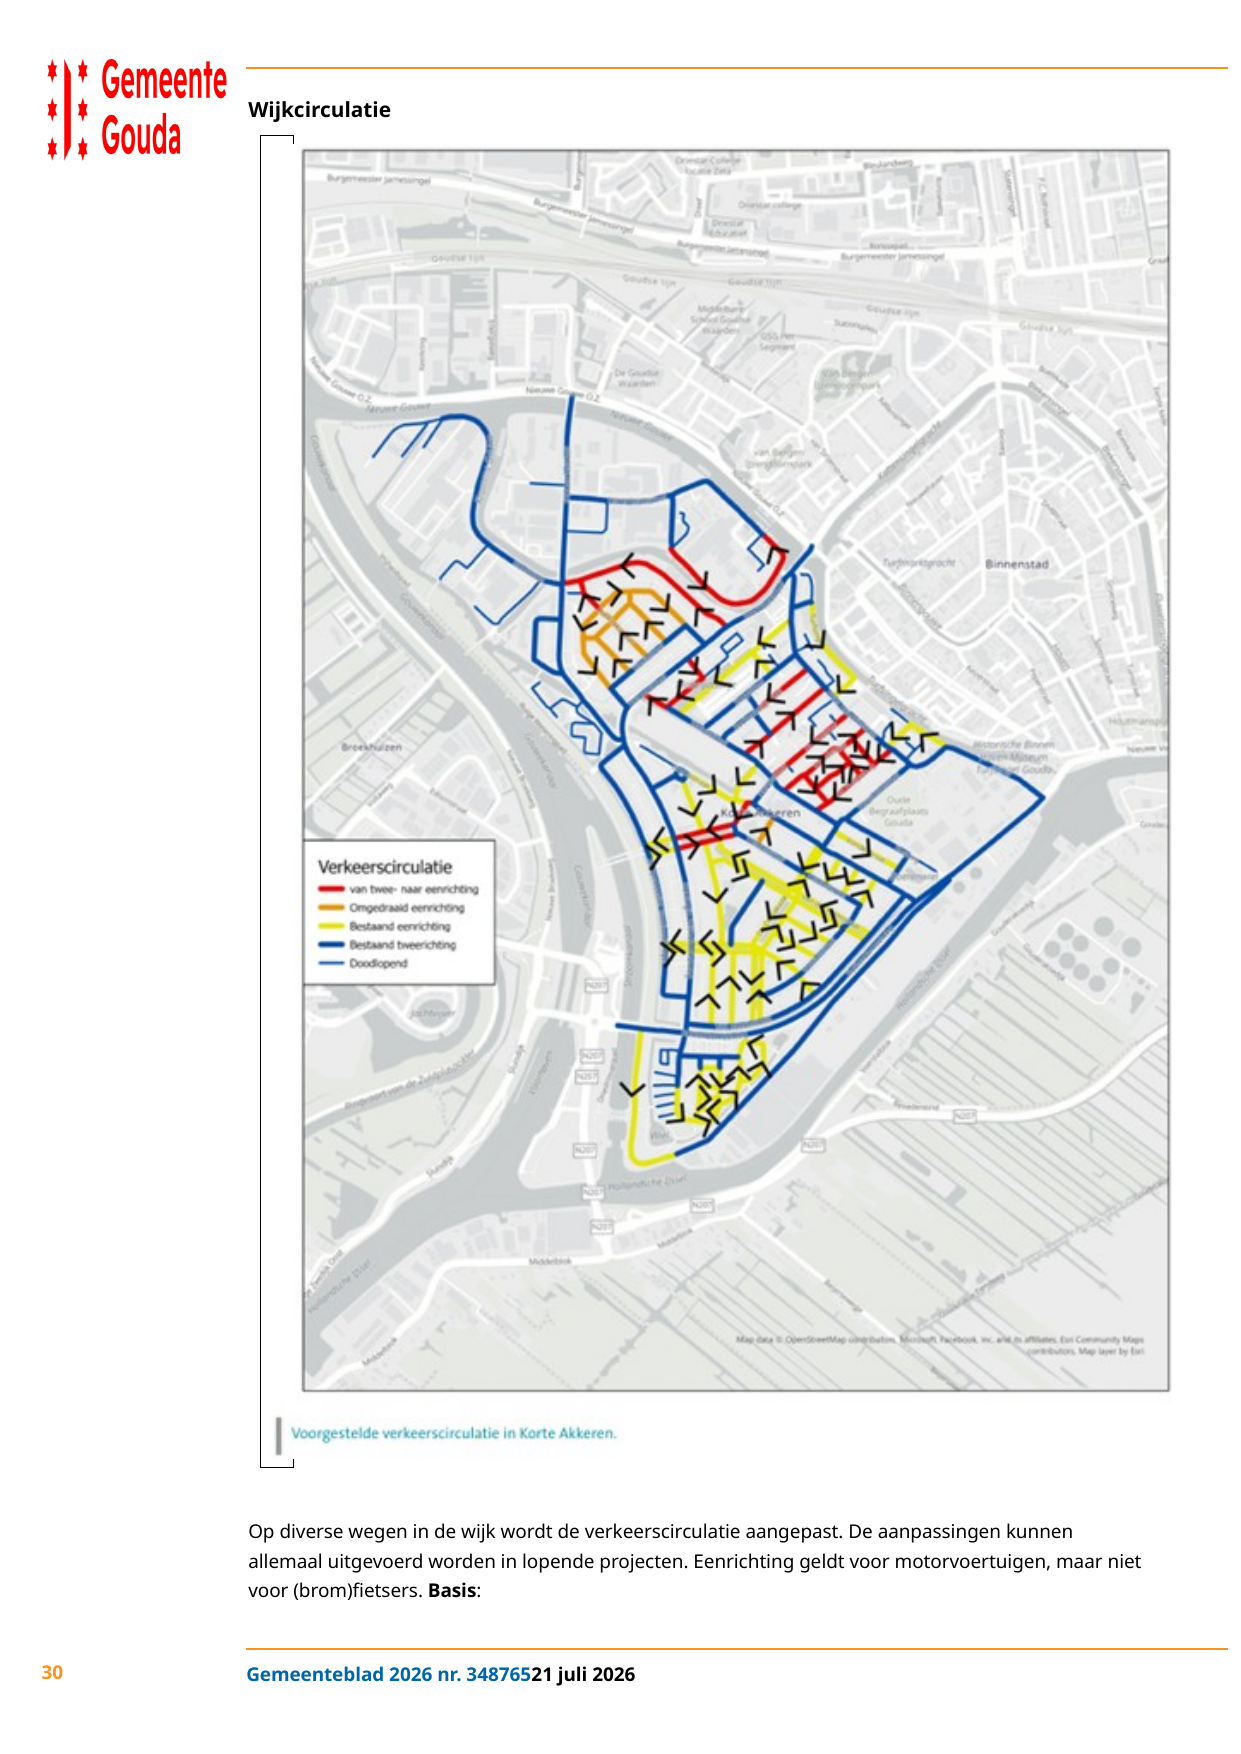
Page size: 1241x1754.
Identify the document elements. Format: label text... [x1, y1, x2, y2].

picture [268, 144, 1173, 1459]
text Wijkcirculatie [248, 95, 1152, 123]
picture [41, 47, 231, 172]
text Op diverse wegen in de wijk wordt de verkeerscirculatie aangepast. De aanpassingen kunnen allemaal uitgevoerd worden in lopende projecten. Eenrichting geldt voor motorvoertuigen, maar niet voor (brom)fietsers. Basis: [248, 1518, 1152, 1603]
